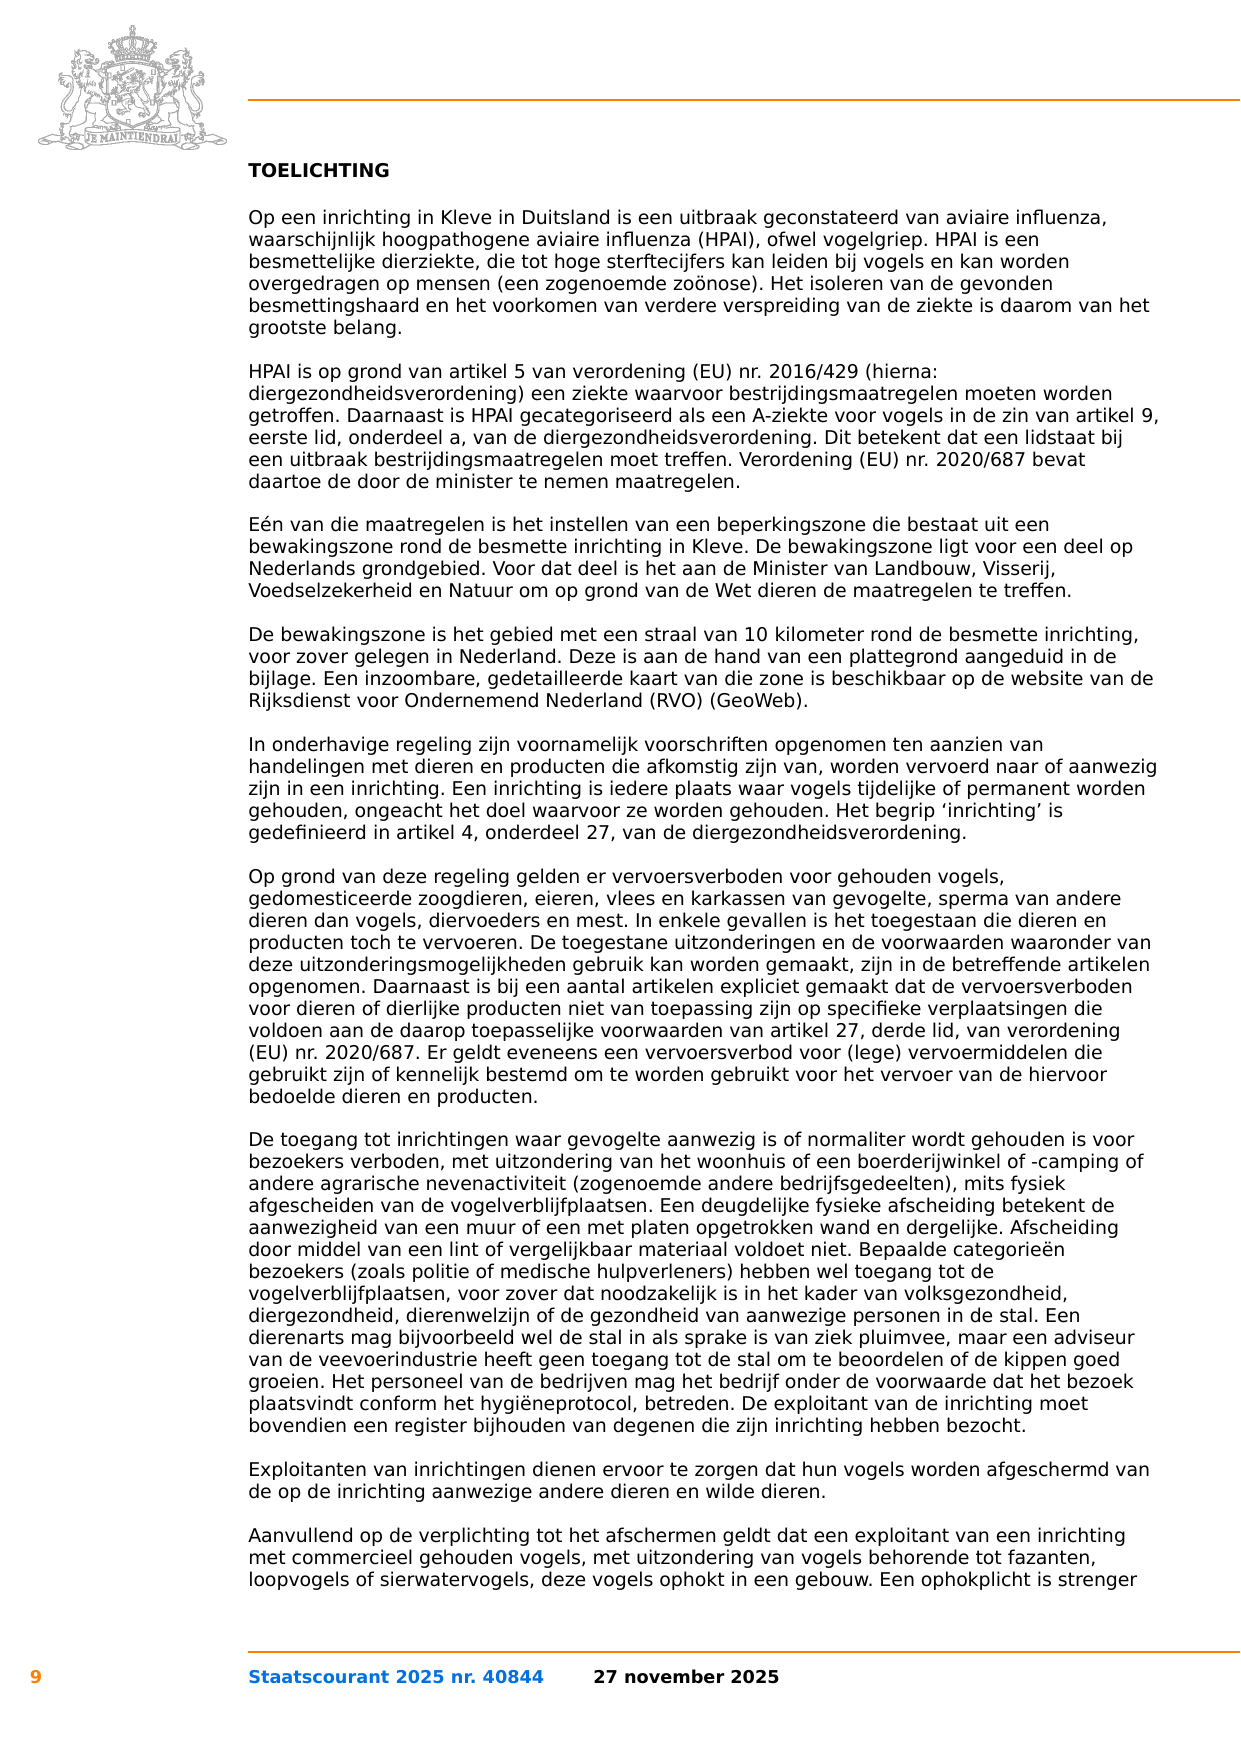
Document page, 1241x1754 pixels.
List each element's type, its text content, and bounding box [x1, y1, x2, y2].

text In onderhavige regeling zijn voornamelijk voorschriften opgenomen ten aanzien van handelingen met dieren en producten die afkomstig zijn van, worden vervoerd naar of aanwezig zijn in een inrichting. Een inrichting is iedere plaats waar vogels tijdelijke of permanent worden gehouden, ongeacht het doel waarvoor ze worden gehouden. Het begrip ‘inrichting’ is gedefinieerd in artikel 4, onderdeel 27, van de diergezondheidsverordening. [248, 734, 1163, 844]
text Aanvullend op de verplichting tot het afschermen geldt dat een exploitant van een inrichting met commercieel gehouden vogels, met uitzondering van vogels behorende tot fazanten, loopvogels of sierwatervogels, deze vogels ophokt in een gebouw. Een ophokplicht is strenger [248, 1525, 1163, 1591]
text De toegang tot inrichtingen waar gevogelte aanwezig is of normaliter wordt gehouden is voor bezoekers verboden, met uitzondering van het woonhuis of een boerderijwinkel of -camping of andere agrarische nevenactiviteit (zogenoemde andere bedrijfsgedeelten), mits fysiek afgescheiden van de vogelverblijfplaatsen. Een deugdelijke fysieke afscheiding betekent de aanwezigheid van een muur of een met platen opgetrokken wand en dergelijke. Afscheiding door middel van een lint of vergelijkbaar materiaal voldoet niet. Bepaalde categorieën bezoekers (zoals politie of medische hulpverleners) hebben wel toegang tot de vogelverblijfplaatsen, voor zover dat noodzakelijk is in het kader van volksgezondheid, diergezondheid, dierenwelzijn of de gezondheid van aanwezige personen in de stal. Een dierenarts mag bijvoorbeeld wel de stal in als sprake is van ziek pluimvee, maar een adviseur van de veevoerindustrie heeft geen toegang tot de stal om te beoordelen of de kippen goed groeien. Het personeel van de bedrijven mag het bedrijf onder de voorwaarde dat het bezoek plaatsvindt conform het hygiëneprotocol, betreden. De exploitant van de inrichting moet bovendien een register bijhouden van degenen die zijn inrichting hebben bezocht. [248, 1129, 1163, 1437]
text HPAI is op grond van artikel 5 van verordening (EU) nr. 2016/429 (hierna: diergezondheidsverordening) een ziekte waarvoor bestrijdingsmaatregelen moeten worden getroffen. Daarnaast is HPAI gecategoriseerd als een A-ziekte voor vogels in de zin van artikel 9, eerste lid, onderdeel a, van de diergezondheidsverordening. Dit betekent dat een lidstaat bij een uitbraak bestrijdingsmaatregelen moet treffen. Verordening (EU) nr. 2020/687 bevat daartoe de door de minister te nemen maatregelen. [248, 361, 1163, 492]
text Op een inrichting in Kleve in Duitsland is een uitbraak geconstateerd van aviaire influenza, waarschijnlijk hoogpathogene aviaire influenza (HPAI), ofwel vogelgriep. HPAI is een besmettelijke dierziekte, die tot hoge sterftecijfers kan leiden bij vogels en kan worden overgedragen op mensen (een zogenoemde zoönose). Het isoleren van de gevonden besmettingshaard en het voorkomen van verdere verspreiding van de ziekte is daarom van het grootste belang. [248, 207, 1163, 339]
text Exploitanten van inrichtingen dienen ervoor te zorgen dat hun vogels worden afgeschermd van de op de inrichting aanwezige andere dieren en wilde dieren. [248, 1459, 1163, 1503]
subtitle TOELICHTING [248, 160, 1163, 182]
picture [38, 25, 227, 150]
text Op grond van deze regeling gelden er vervoersverboden voor gehouden vogels, gedomesticeerde zoogdieren, eieren, vlees en karkassen van gevogelte, sperma van andere dieren dan vogels, diervoeders en mest. In enkele gevallen is het toegestaan die dieren en producten toch te vervoeren. De toegestane uitzonderingen en de voorwaarden waaronder van deze uitzonderingsmogelijkheden gebruik kan worden gemaakt, zijn in de betreffende artikelen opgenomen. Daarnaast is bij een aantal artikelen expliciet gemaakt dat de vervoersverboden voor dieren of dierlijke producten niet van toepassing zijn op specifieke verplaatsingen die voldoen aan de daarop toepasselijke voorwaarden van artikel 27, derde lid, van verordening (EU) nr. 2020/687. Er geldt eveneens een vervoersverbod voor (lege) vervoermiddelen die gebruikt zijn of kennelijk bestemd om te worden gebruikt voor het vervoer van de hiervoor bedoelde dieren en producten. [248, 866, 1163, 1107]
text Eén van die maatregelen is het instellen van een beperkingszone die bestaat uit een bewakingszone rond de besmette inrichting in Kleve. De bewakingszone ligt voor een deel op Nederlands grondgebied. Voor dat deel is het aan de Minister van Landbouw, Visserij, Voedselzekerheid en Natuur om op grond van de Wet dieren de maatregelen te treffen. [248, 514, 1163, 602]
text De bewakingszone is het gebied met een straal van 10 kilometer rond de besmette inrichting, voor zover gelegen in Nederland. Deze is aan de hand van een plattegrond aangeduid in de bijlage. Een inzoombare, gedetailleerde kaart van die zone is beschikbaar op de website van de Rijksdienst voor Ondernemend Nederland (RVO) (GeoWeb). [248, 624, 1163, 712]
